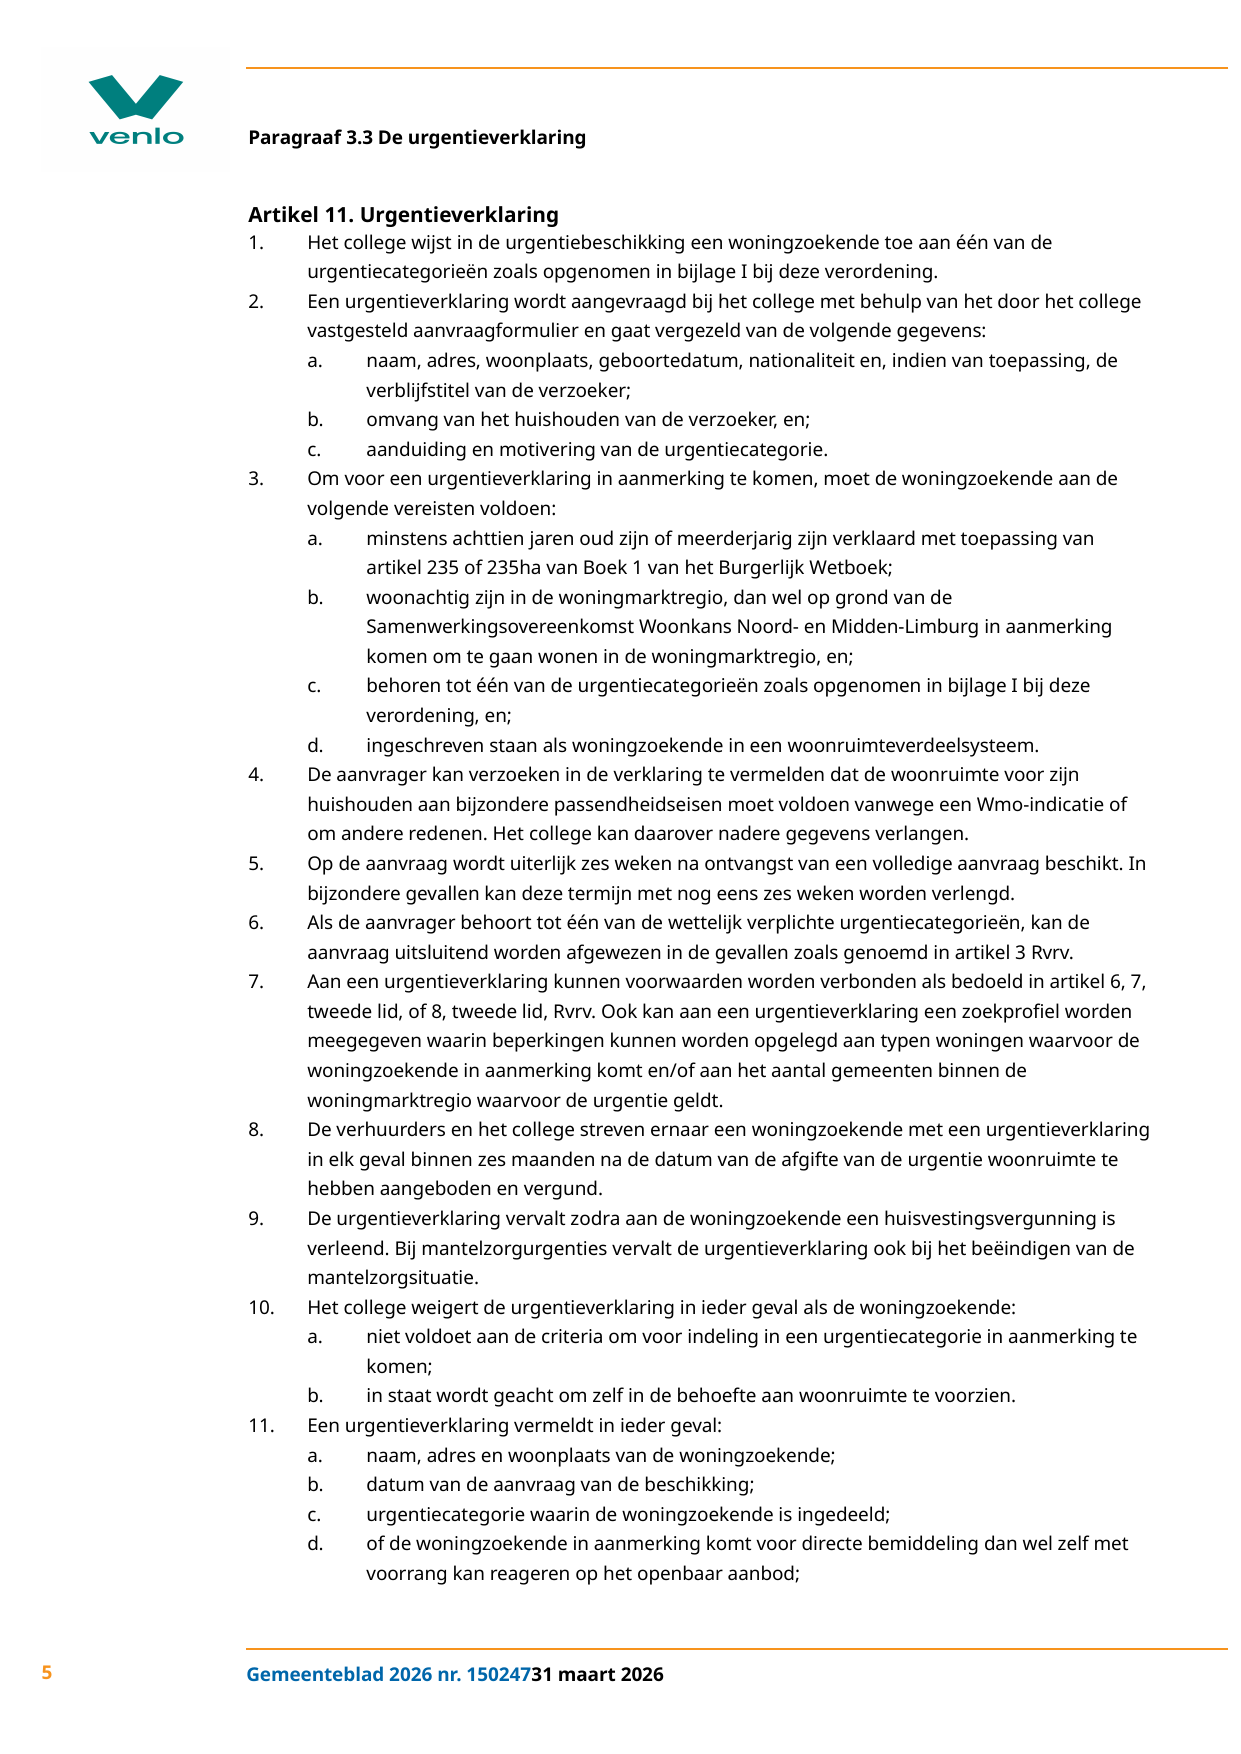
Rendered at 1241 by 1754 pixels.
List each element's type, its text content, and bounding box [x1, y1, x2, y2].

list Het college weigert de urgentieverklaring in ieder geval als de woningzoekende: [248, 1294, 1152, 1320]
text Artikel 11. Urgentieverklaring [248, 201, 1152, 229]
list Het college wijst in de urgentiebeschikking een woningzoekende toe aan één van de urgentiecategorieën zoals opgenomen in bijlage I bij deze verordening. [248, 229, 1152, 284]
list aanduiding en motivering van de urgentiecategorie. [307, 436, 1152, 462]
text Paragraaf 3.3 De urgentieverklaring [248, 124, 1152, 150]
list in staat wordt geacht om zelf in de behoefte aan woonruimte te voorzien. [307, 1383, 1152, 1408]
list Aan een urgentieverklaring kunnen voorwaarden worden verbonden als bedoeld in artikel 6, 7, tweede lid, of 8, tweede lid, Rvrv. Ook kan aan een urgentieverklaring een zoekprofiel worden meegegeven waarin beperkingen kunnen worden opgelegd aan typen woningen waarvoor de woningzoekende in aanmerking komt en/of aan het aantal gemeenten binnen de woningmarktregio waarvoor de urgentie geldt. [248, 968, 1152, 1113]
list Een urgentieverklaring wordt aangevraagd bij het college met behulp van het door het college vastgesteld aanvraagformulier en gaat vergezeld van de volgende gegevens: [248, 288, 1152, 343]
list Om voor een urgentieverklaring in aanmerking te komen, moet de woningzoekende aan de volgende vereisten voldoen: [248, 466, 1152, 521]
list Als de aanvrager behoort tot één van de wettelijk verplichte urgentiecategorieën, kan de aanvraag uitsluitend worden afgewezen in de gevallen zoals genoemd in artikel 3 Rvrv. [248, 909, 1152, 965]
picture [41, 47, 231, 172]
list of de woningzoekende in aanmerking komt voor directe bemiddeling dan wel zelf met voorrang kan reageren op het openbaar aanbod; [307, 1531, 1152, 1586]
list omvang van het huishouden van de verzoeker, en; [307, 406, 1152, 432]
list ingeschreven staan als woningzoekende in een woonruimteverdeelsysteem. [307, 732, 1152, 758]
list woonachtig zijn in de woningmarktregio, dan wel op grond van de Samenwerkingsovereenkomst Woonkans Noord- en Midden-Limburg in aanmerking komen om te gaan wonen in de woningmarktregio, en; [307, 584, 1152, 669]
list De verhuurders en het college streven ernaar een woningzoekende met een urgentieverklaring in elk geval binnen zes maanden na de datum van de afgifte van de urgentie woonruimte te hebben aangeboden en vergund. [248, 1116, 1152, 1201]
list behoren tot één van de urgentiecategorieën zoals opgenomen in bijlage I bij deze verordening, en; [307, 673, 1152, 728]
list De urgentieverklaring vervalt zodra aan de woningzoekende een huisvestingsvergunning is verleend. Bij mantelzorgurgenties vervalt de urgentieverklaring ook bij het beëindigen van de mantelzorgsituatie. [248, 1205, 1152, 1290]
list naam, adres, woonplaats, geboortedatum, nationaliteit en, indien van toepassing, de verblijfstitel van de verzoeker; [307, 347, 1152, 403]
list urgentiecategorie waarin de woningzoekende is ingedeeld; [307, 1501, 1152, 1527]
list naam, adres en woonplaats van de woningzoekende; [307, 1442, 1152, 1468]
list Op de aanvraag wordt uiterlijk zes weken na ontvangst van een volledige aanvraag beschikt. In bijzondere gevallen kan deze termijn met nog eens zes weken worden verlengd. [248, 850, 1152, 906]
list minstens achttien jaren oud zijn of meerderjarig zijn verklaard met toepassing van artikel 235 of 235ha van Boek 1 van het Burgerlijk Wetboek; [307, 525, 1152, 580]
list De aanvrager kan verzoeken in de verklaring te vermelden dat de woonruimte voor zijn huishouden aan bijzondere passendheidseisen moet voldoen vanwege een Wmo-indicatie of om andere redenen. Het college kan daarover nadere gegevens verlangen. [248, 761, 1152, 846]
list datum van de aanvraag van de beschikking; [307, 1471, 1152, 1497]
list Een urgentieverklaring vermeldt in ieder geval: [248, 1412, 1152, 1438]
list niet voldoet aan de criteria om voor indeling in een urgentiecategorie in aanmerking te komen; [307, 1323, 1152, 1379]
